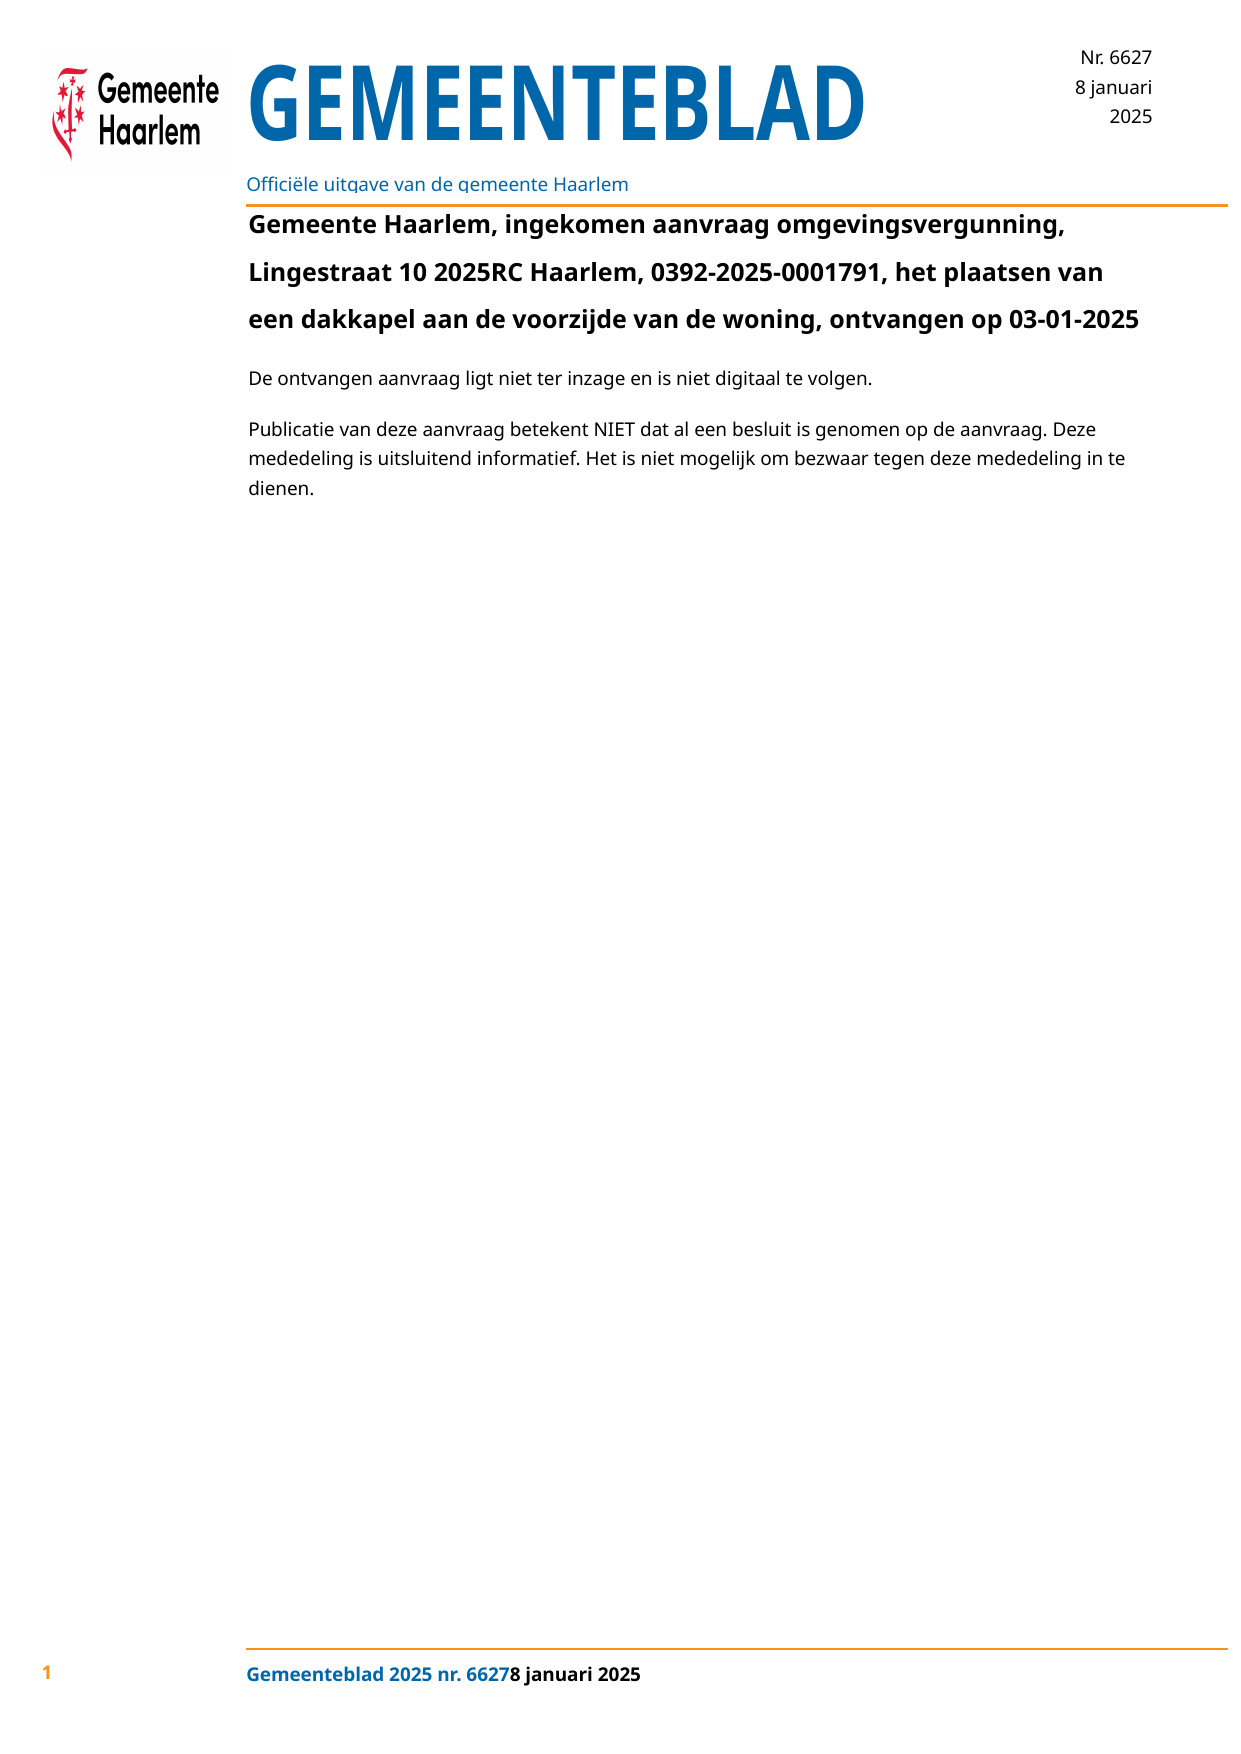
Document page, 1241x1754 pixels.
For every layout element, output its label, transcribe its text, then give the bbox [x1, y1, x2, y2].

text De ontvangen aanvraag ligt niet ter inzage en is niet digitaal te volgen. [248, 366, 1152, 391]
text Gemeente Haarlem, ingekomen aanvraag omgevingsvergunning, Lingestraat 10 2025RC Haarlem, 0392-2025-0001791, het plaatsen van een dakkapel aan de voorzijde van de woning, ontvangen op 03-01-2025 [248, 207, 1152, 336]
picture [41, 47, 231, 172]
text Publicatie van deze aanvraag betekent NIET dat al een besluit is genomen op de aanvraag. Deze mededeling is uitsluitend informatief. Het is niet mogelijk om bezwaar tegen deze mededeling in te dienen. [248, 416, 1152, 501]
